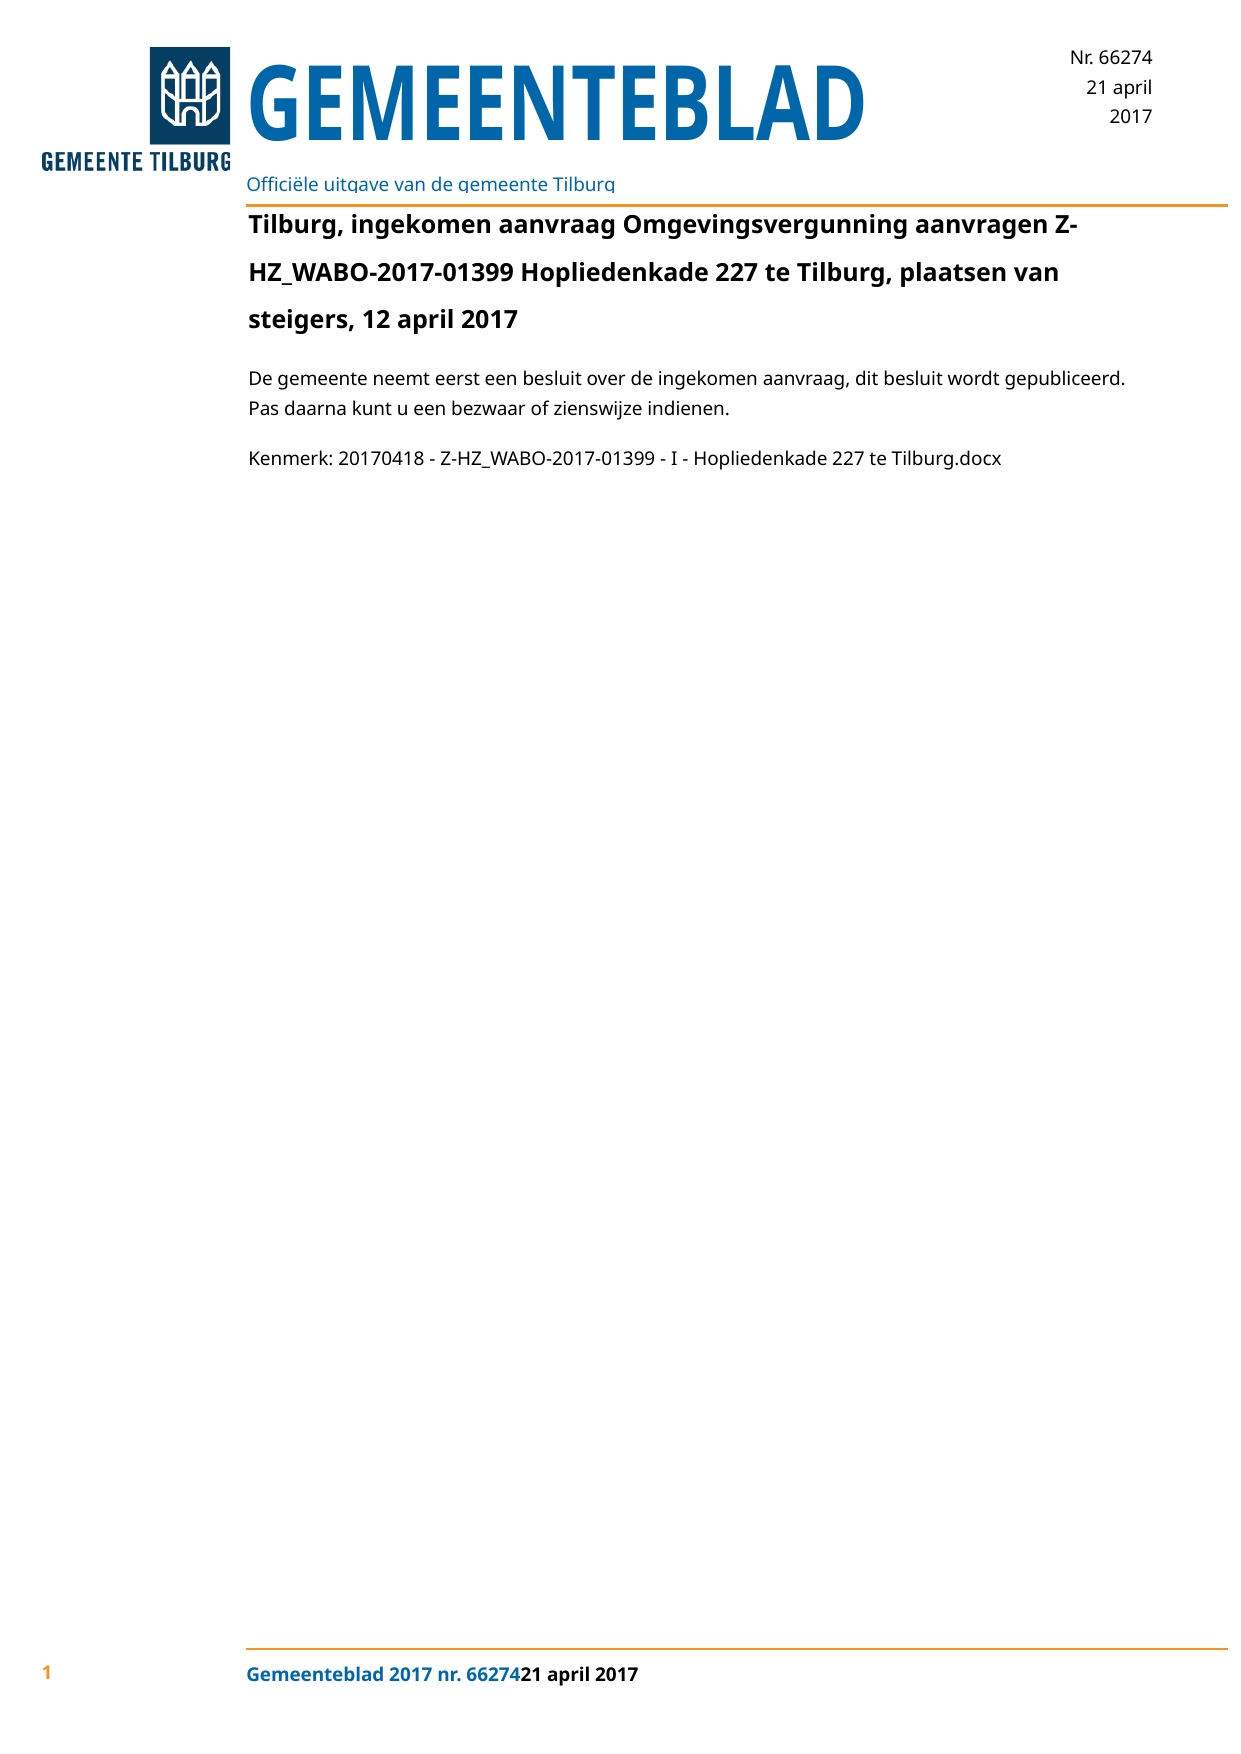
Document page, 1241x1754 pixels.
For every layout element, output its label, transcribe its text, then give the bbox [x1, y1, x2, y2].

text Tilburg, ingekomen aanvraag Omgevingsvergunning aanvragen Z-HZ_WABO-2017-01399 Hopliedenkade 227 te Tilburg, plaatsen van steigers, 12 april 2017 [248, 207, 1152, 336]
picture [41, 47, 231, 172]
text Kenmerk: 20170418 - Z-HZ_WABO-2017-01399 - I - Hopliedenkade 227 te Tilburg.docx [248, 446, 1152, 471]
text De gemeente neemt eerst een besluit over de ingekomen aanvraag, dit besluit wordt gepubliceerd. Pas daarna kunt u een bezwaar of zienswijze indienen. [248, 366, 1152, 421]
